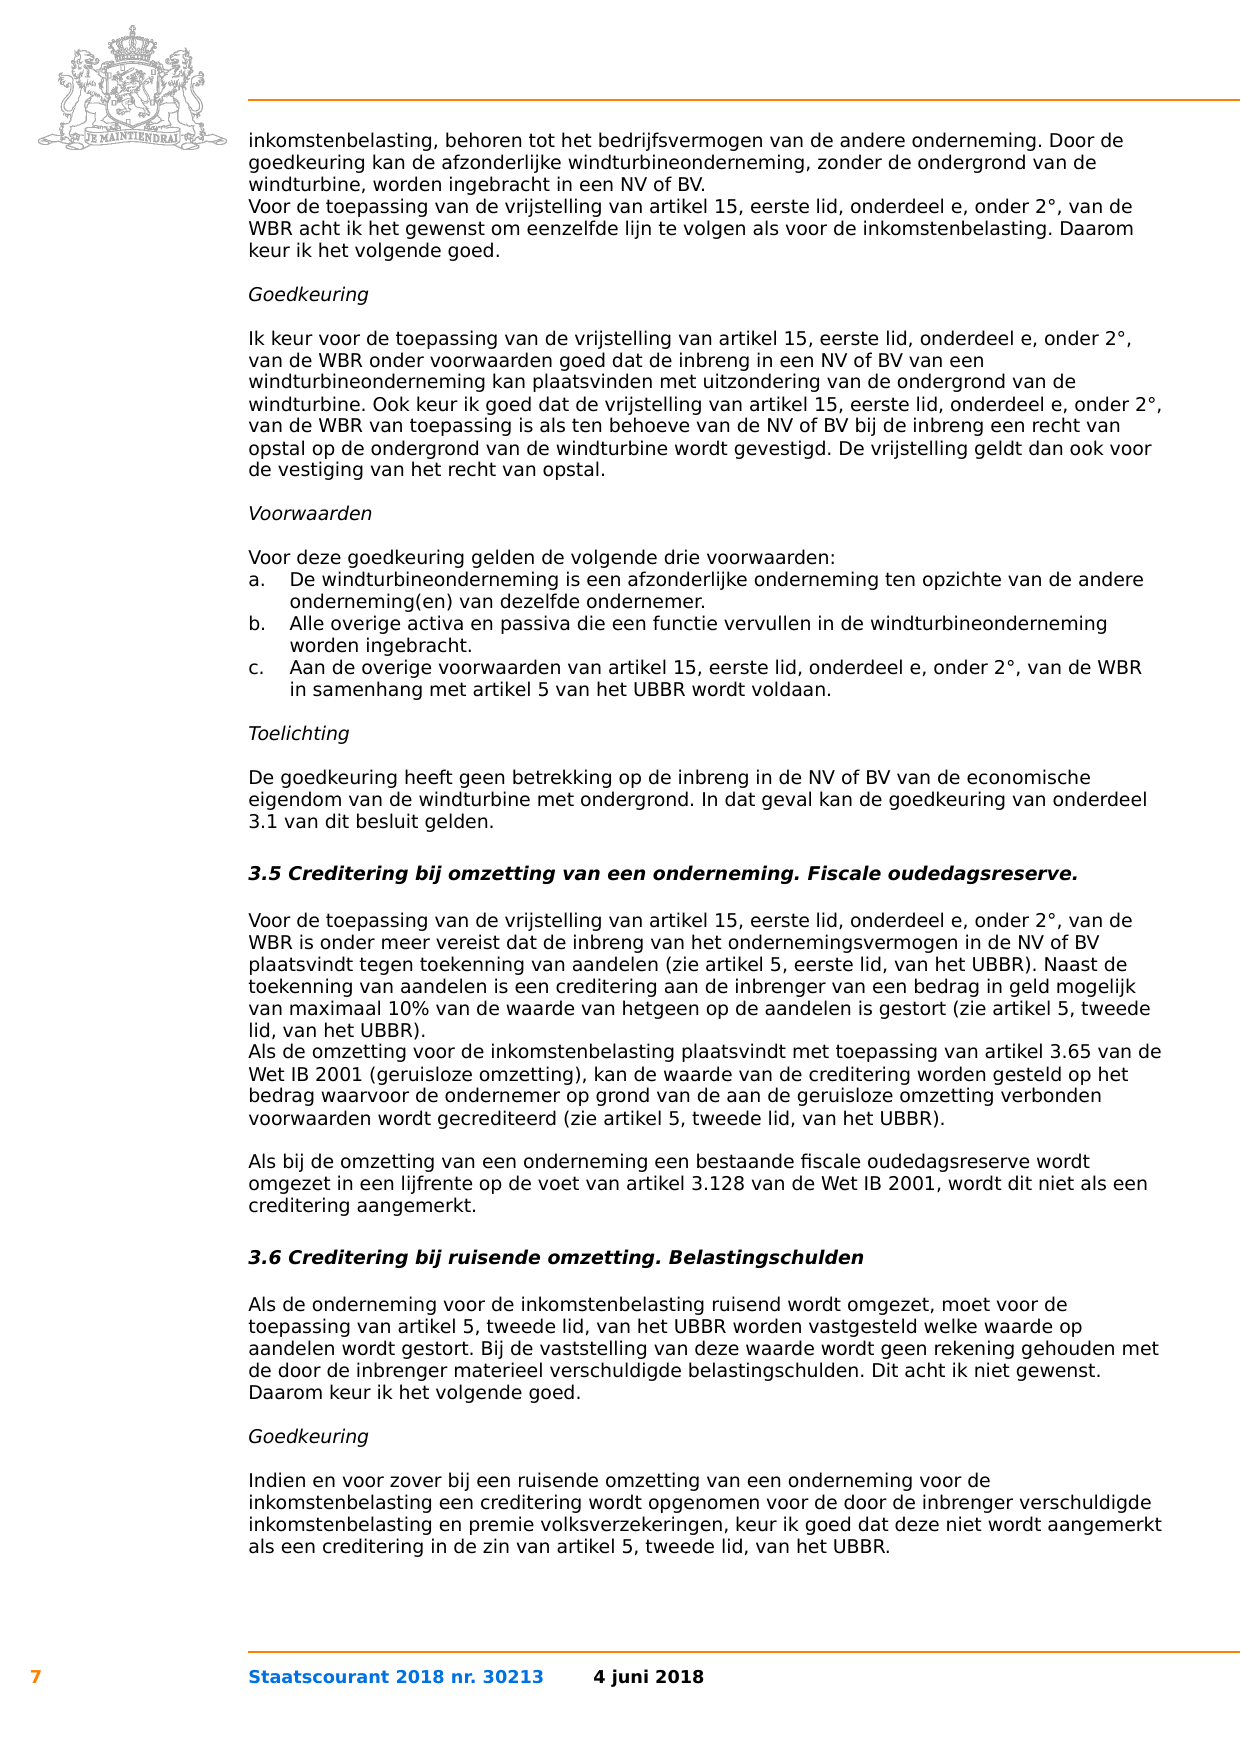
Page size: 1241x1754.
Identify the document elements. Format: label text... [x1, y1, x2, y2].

subtitle 3.5 Creditering bij omzetting van een onderneming. Fiscale oudedagsreserve. [248, 863, 1163, 884]
subtitle Goedkeuring [248, 284, 1163, 306]
text Indien en voor zover bij een ruisende omzetting van een onderneming voor de inkomstenbelasting een creditering wordt opgenomen voor de door de inbrenger verschuldigde inkomstenbelasting en premie volksverzekeringen, keur ik goed dat deze niet wordt aangemerkt als een creditering in de zin van artikel 5, tweede lid, van het UBBR. [248, 1470, 1163, 1558]
text c. Aan de overige voorwaarden van artikel 15, eerste lid, onderdeel e, onder 2°, van de WBR in samenhang met artikel 5 van het UBBR wordt voldaan. [248, 657, 1163, 701]
text b. Alle overige activa en passiva die een functie vervullen in de windturbineonderneming worden ingebracht. [248, 613, 1163, 657]
text Als de onderneming voor de inkomstenbelasting ruisend wordt omgezet, moet voor de toepassing van artikel 5, tweede lid, van het UBBR worden vastgesteld welke waarde op aandelen wordt gestort. Bij de vaststelling van deze waarde wordt geen rekening gehouden met de door de inbrenger materieel verschuldigde belastingschulden. Dit acht ik niet gewenst. Daarom keur ik het volgende goed. [248, 1294, 1163, 1404]
subtitle Toelichting [248, 723, 1163, 745]
text Goedkeuring [248, 1426, 1163, 1448]
text Voor deze goedkeuring gelden de volgende drie voorwaarden: [248, 547, 1163, 569]
subtitle 3.6 Creditering bij ruisende omzetting. Belastingschulden [248, 1247, 1163, 1269]
text Voor de toepassing van de vrijstelling van artikel 15, eerste lid, onderdeel e, onder 2°, van de WBR is onder meer vereist dat de inbreng van het ondernemingsvermogen in de NV of BV plaatsvindt tegen toekenning van aandelen (zie artikel 5, eerste lid, van het UBBR). Naast de toekenning van aandelen is een creditering aan de inbrenger van een bedrag in geld mogelijk van maximaal 10% van de waarde van hetgeen op de aandelen is gestort (zie artikel 5, tweede lid, van het UBBR). [248, 909, 1163, 1041]
text inkomstenbelasting, behoren tot het bedrijfsvermogen van de andere onderneming. Door de goedkeuring kan de afzonderlijke windturbineonderneming, zonder de ondergrond van de windturbine, worden ingebracht in een NV of BV. [248, 130, 1163, 196]
picture [38, 25, 227, 150]
text Ik keur voor de toepassing van de vrijstelling van artikel 15, eerste lid, onderdeel e, onder 2°, van de WBR onder voorwaarden goed dat de inbreng in een NV of BV van een windturbineonderneming kan plaatsvinden met uitzondering van de ondergrond van de windturbine. Ook keur ik goed dat de vrijstelling van artikel 15, eerste lid, onderdeel e, onder 2°, van de WBR van toepassing is als ten behoeve van de NV of BV bij de inbreng een recht van opstal op de ondergrond van de windturbine wordt gevestigd. De vrijstelling geldt dan ook voor de vestiging van het recht van opstal. [248, 327, 1163, 481]
text Voor de toepassing van de vrijstelling van artikel 15, eerste lid, onderdeel e, onder 2°, van de WBR acht ik het gewenst om eenzelfde lijn te volgen als voor de inkomstenbelasting. Daarom keur ik het volgende goed. [248, 196, 1163, 262]
text Als de omzetting voor de inkomstenbelasting plaatsvindt met toepassing van artikel 3.65 van de Wet IB 2001 (geruisloze omzetting), kan de waarde van de creditering worden gesteld op het bedrag waarvoor de ondernemer op grond van de aan de geruisloze omzetting verbonden voorwaarden wordt gecrediteerd (zie artikel 5, tweede lid, van het UBBR). [248, 1041, 1163, 1129]
text Als bij de omzetting van een onderneming een bestaande fiscale oudedagsreserve wordt omgezet in een lijfrente op de voet van artikel 3.128 van de Wet IB 2001, wordt dit niet als een creditering aangemerkt. [248, 1151, 1163, 1217]
text De goedkeuring heeft geen betrekking op de inbreng in de NV of BV van de economische eigendom van de windturbine met ondergrond. In dat geval kan de goedkeuring van onderdeel 3.1 van dit besluit gelden. [248, 767, 1163, 833]
subtitle Voorwaarden [248, 503, 1163, 525]
text a. De windturbineonderneming is een afzonderlijke onderneming ten opzichte van de andere onderneming(en) van dezelfde ondernemer. [248, 569, 1163, 613]
